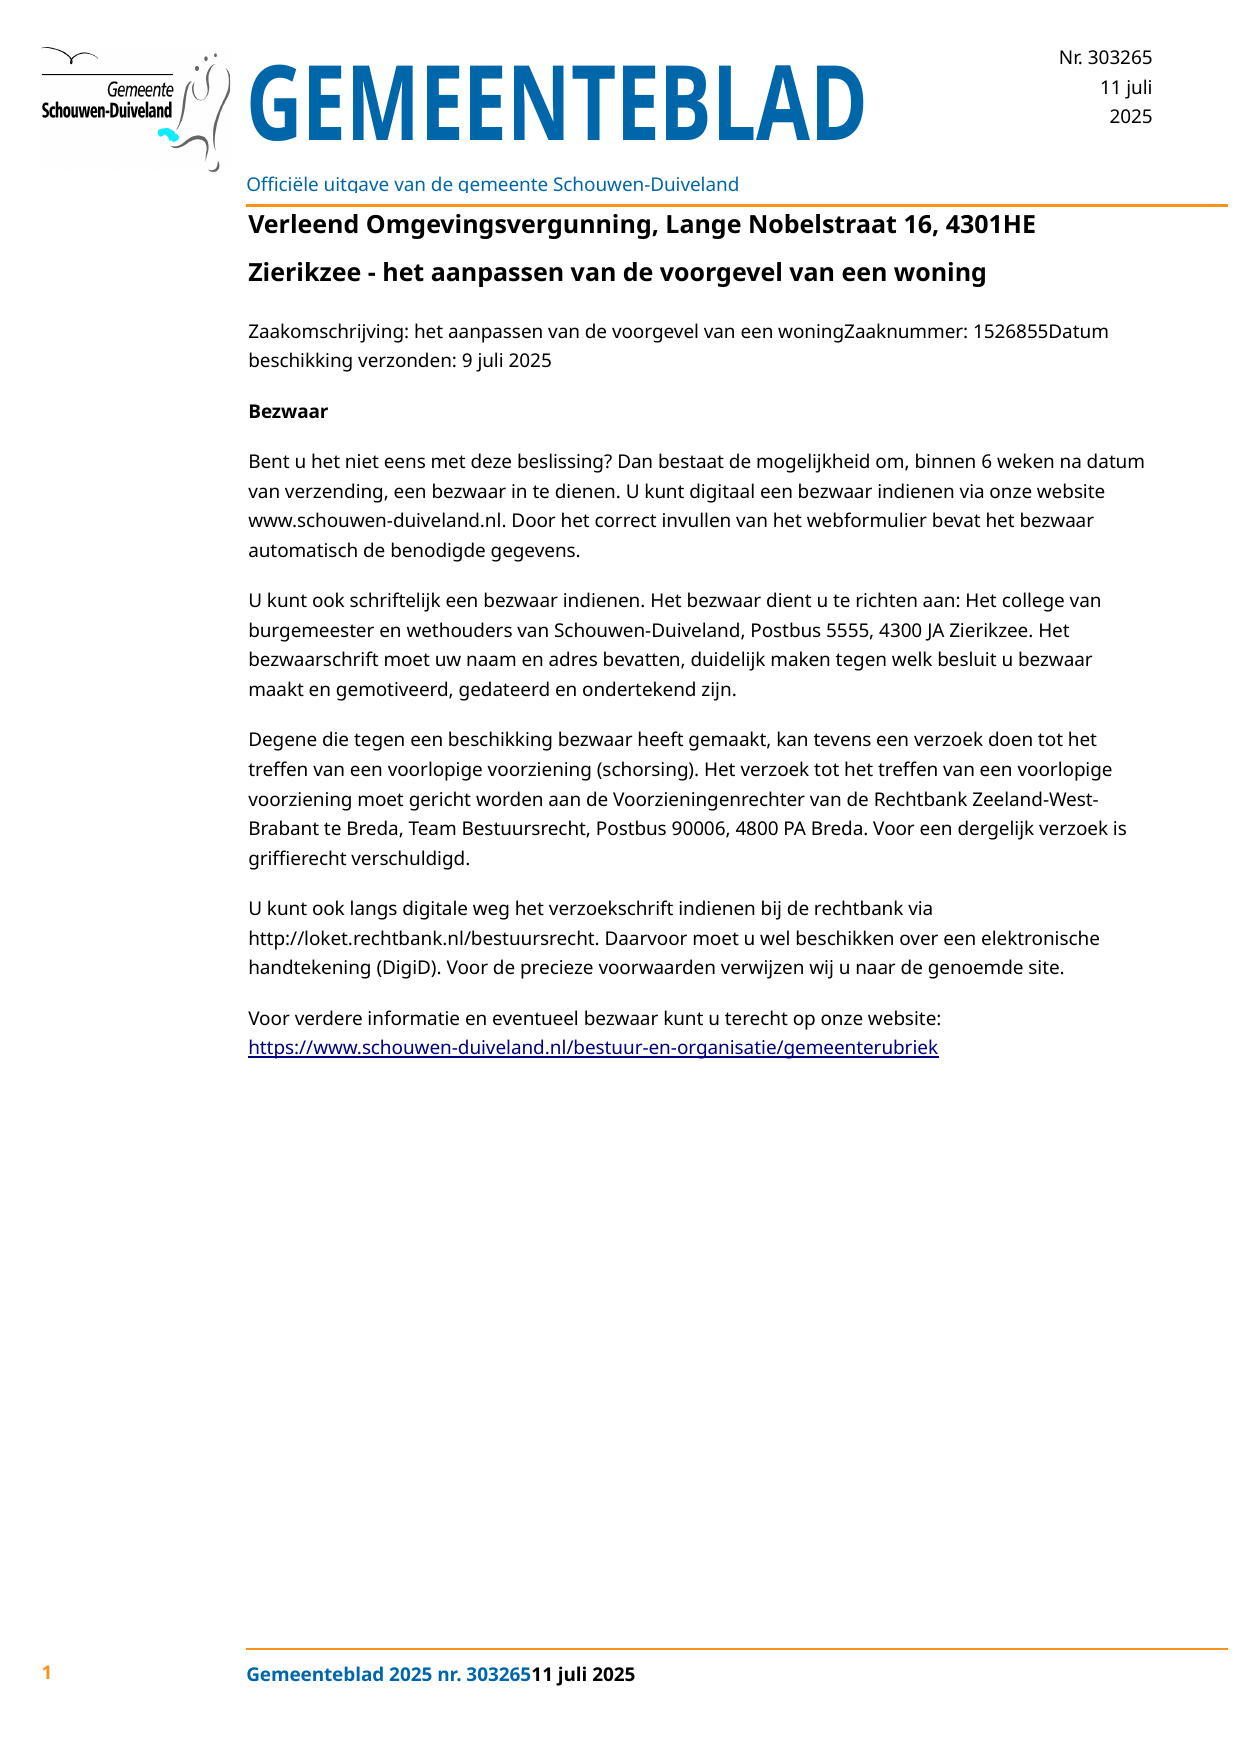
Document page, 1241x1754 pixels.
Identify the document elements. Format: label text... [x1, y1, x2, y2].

text Bent u het niet eens met deze beslissing? Dan bestaat de mogelijkheid om, binnen 6 weken na datum van verzending, een bezwaar in te dienen. U kunt digitaal een bezwaar indienen via onze website www.schouwen-duiveland.nl. Door het correct invullen van het webformulier bevat het bezwaar automatisch de benodigde gegevens. [248, 448, 1152, 563]
text U kunt ook langs digitale weg het verzoekschrift indienen bij de rechtbank via http://loket.rechtbank.nl/bestuursrecht. Daarvoor moet u wel beschikken over een elektronische handtekening (DigiD). Voor de precieze voorwaarden verwijzen wij u naar de genoemde site. [248, 895, 1152, 980]
picture [41, 47, 231, 172]
text Zaakomschrijving: het aanpassen van de voorgevel van een woningZaaknummer: 1526855Datum beschikking verzonden: 9 juli 2025 [248, 318, 1152, 373]
text U kunt ook schriftelijk een bezwaar indienen. Het bezwaar dient u te richten aan: Het college van burgemeester en wethouders van Schouwen-Duiveland, Postbus 5555, 4300 JA Zierikzee. Het bezwaarschrift moet uw naam en adres bevatten, duidelijk maken tegen welk besluit u bezwaar maakt en gemotiveerd, gedateerd en ondertekend zijn. [248, 587, 1152, 702]
text Bezwaar [248, 398, 1152, 424]
text Verleend Omgevingsvergunning, Lange Nobelstraat 16, 4301HE Zierikzee - het aanpassen van de voorgevel van een woning [248, 207, 1152, 288]
text Voor verdere informatie en eventueel bezwaar kunt u terecht op onze website: https://www.schouwen-duiveland.nl/bestuur-en-organisatie/gemeenterubriek [248, 1005, 1152, 1060]
text Degene die tegen een beschikking bezwaar heeft gemaakt, kan tevens een verzoek doen tot het treffen van een voorlopige voorziening (schorsing). Het verzoek tot het treffen van een voorlopige voorziening moet gericht worden aan de Voorzieningenrechter van de Rechtbank Zeeland-West-Brabant te Breda, Team Bestuursrecht, Postbus 90006, 4800 PA Breda. Voor een dergelijk verzoek is griffierecht verschuldigd. [248, 727, 1152, 871]
